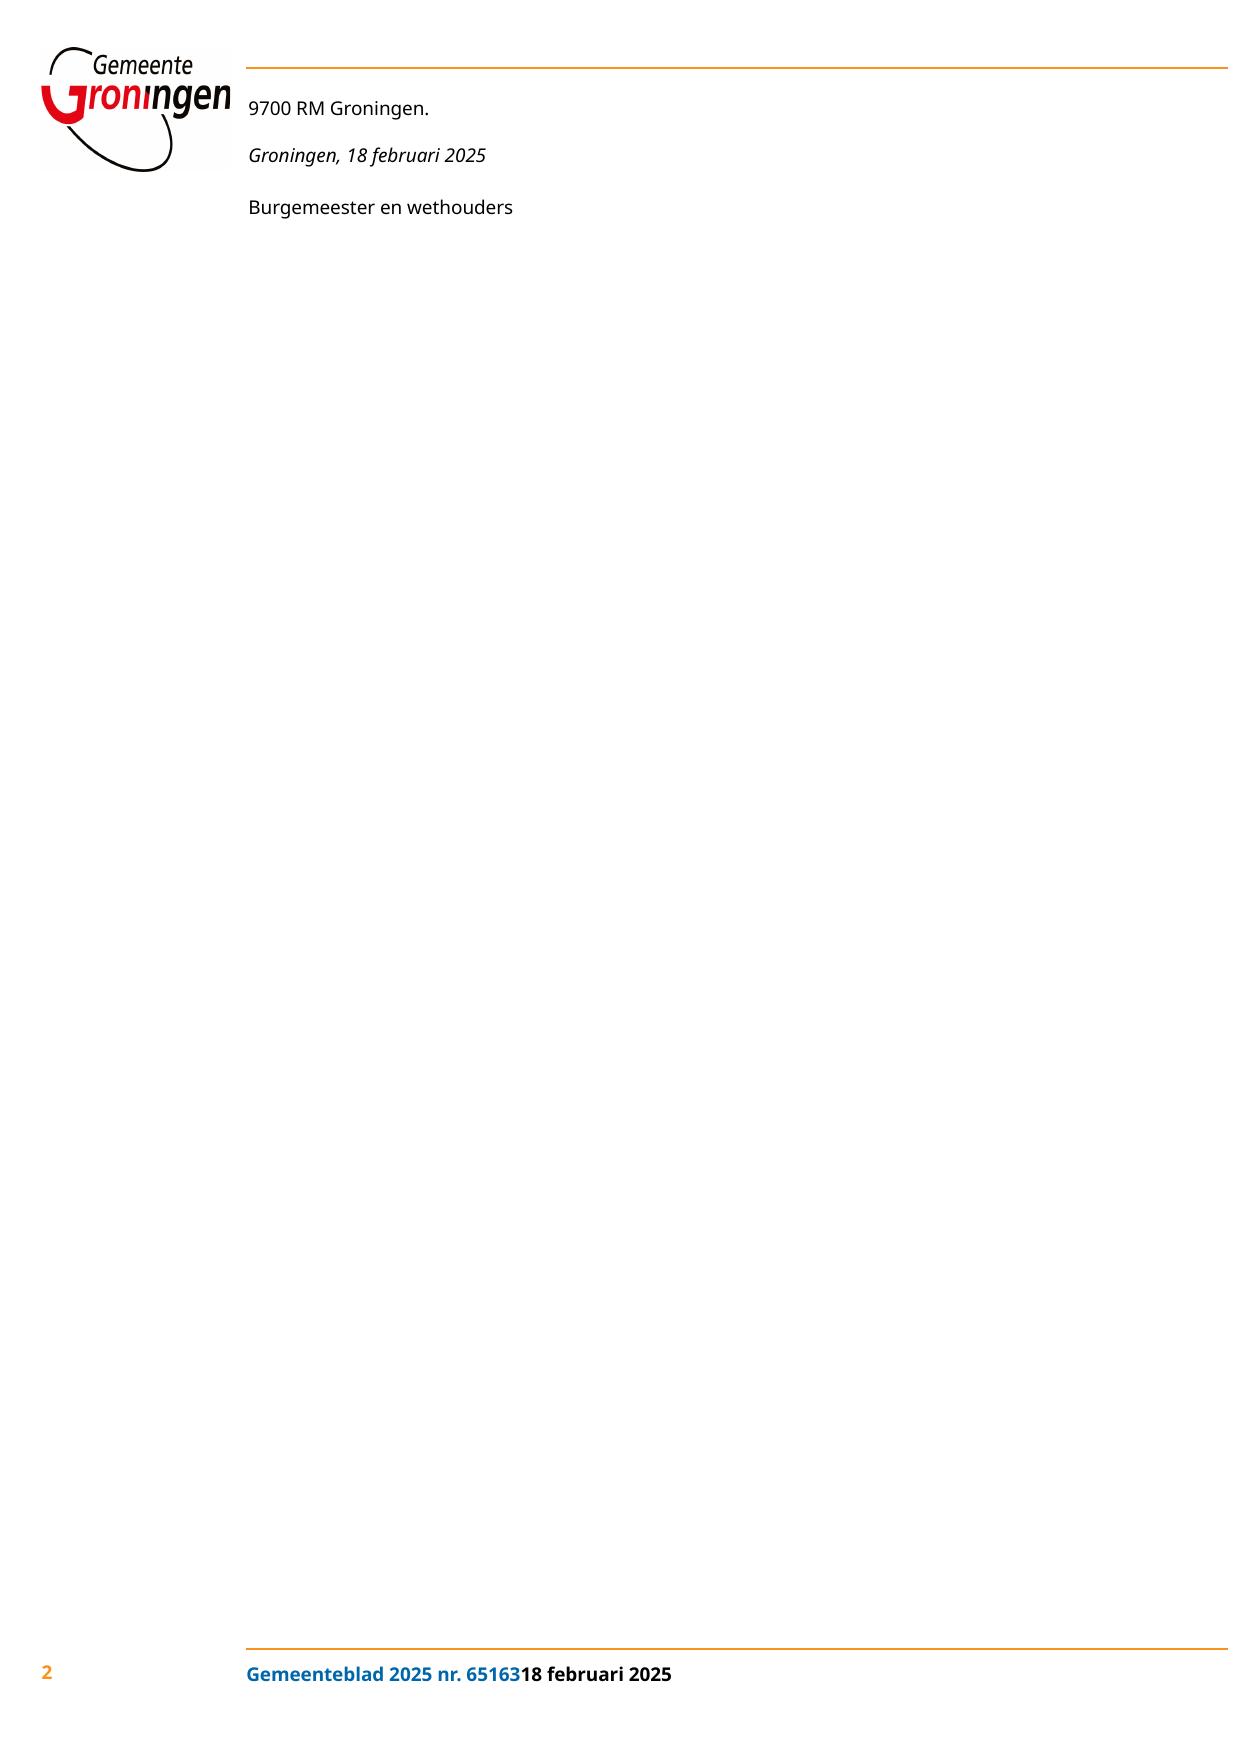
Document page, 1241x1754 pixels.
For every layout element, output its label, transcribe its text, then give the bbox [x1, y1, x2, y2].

picture [41, 47, 231, 172]
text Groningen, 18 februari 2025 [248, 143, 1152, 168]
text 9700 RM Groningen. [248, 95, 1152, 121]
text Burgemeester en wethouders [248, 194, 1152, 220]
